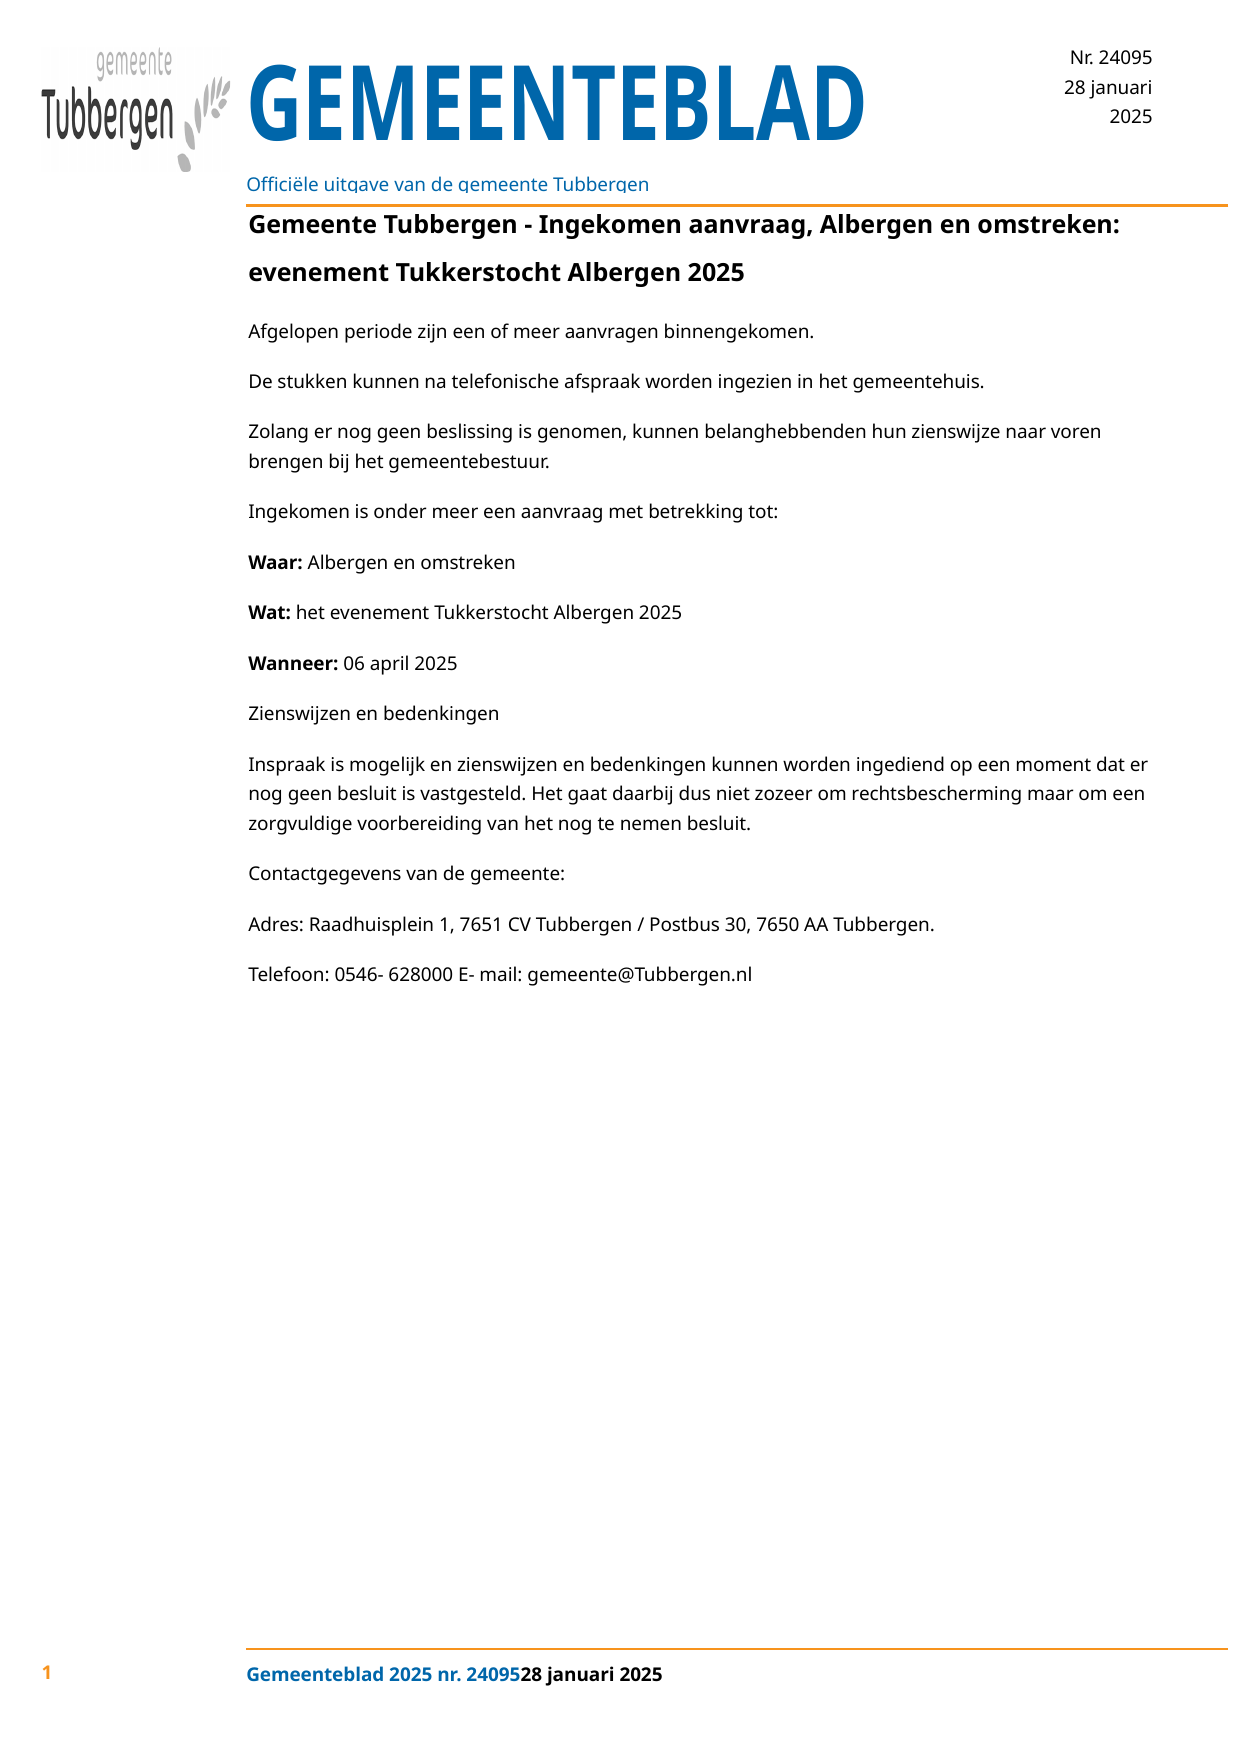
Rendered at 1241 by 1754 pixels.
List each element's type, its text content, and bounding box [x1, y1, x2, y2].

text Wanneer: 06 april 2025 [248, 650, 1152, 676]
text Inspraak is mogelijk en zienswijzen en bedenkingen kunnen worden ingediend op een moment dat er nog geen besluit is vastgesteld. Het gaat daarbij dus niet zozeer om rechtsbescherming maar om een zorgvuldige voorbereiding van het nog te nemen besluit. [248, 751, 1152, 836]
text Zienswijzen en bedenkingen [248, 700, 1152, 726]
text Waar: Albergen en omstreken [248, 549, 1152, 575]
text Telefoon: 0546- 628000 E- mail: gemeente@Tubbergen.nl [248, 961, 1152, 987]
text Adres: Raadhuisplein 1, 7651 CV Tubbergen / Postbus 30, 7650 AA Tubbergen. [248, 911, 1152, 937]
picture [41, 47, 231, 172]
text Contactgegevens van de gemeente: [248, 860, 1152, 886]
text Gemeente Tubbergen - Ingekomen aanvraag, Albergen en omstreken: evenement Tukkerstocht Albergen 2025 [248, 207, 1152, 288]
text Wat: het evenement Tukkerstocht Albergen 2025 [248, 599, 1152, 625]
text Afgelopen periode zijn een of meer aanvragen binnengekomen. [248, 318, 1152, 344]
text Zolang er nog geen beslissing is genomen, kunnen belanghebbenden hun zienswijze naar voren brengen bij het gemeentebestuur. [248, 419, 1152, 474]
text De stukken kunnen na telefonische afspraak worden ingezien in het gemeentehuis. [248, 368, 1152, 394]
text Ingekomen is onder meer een aanvraag met betrekking tot: [248, 499, 1152, 524]
